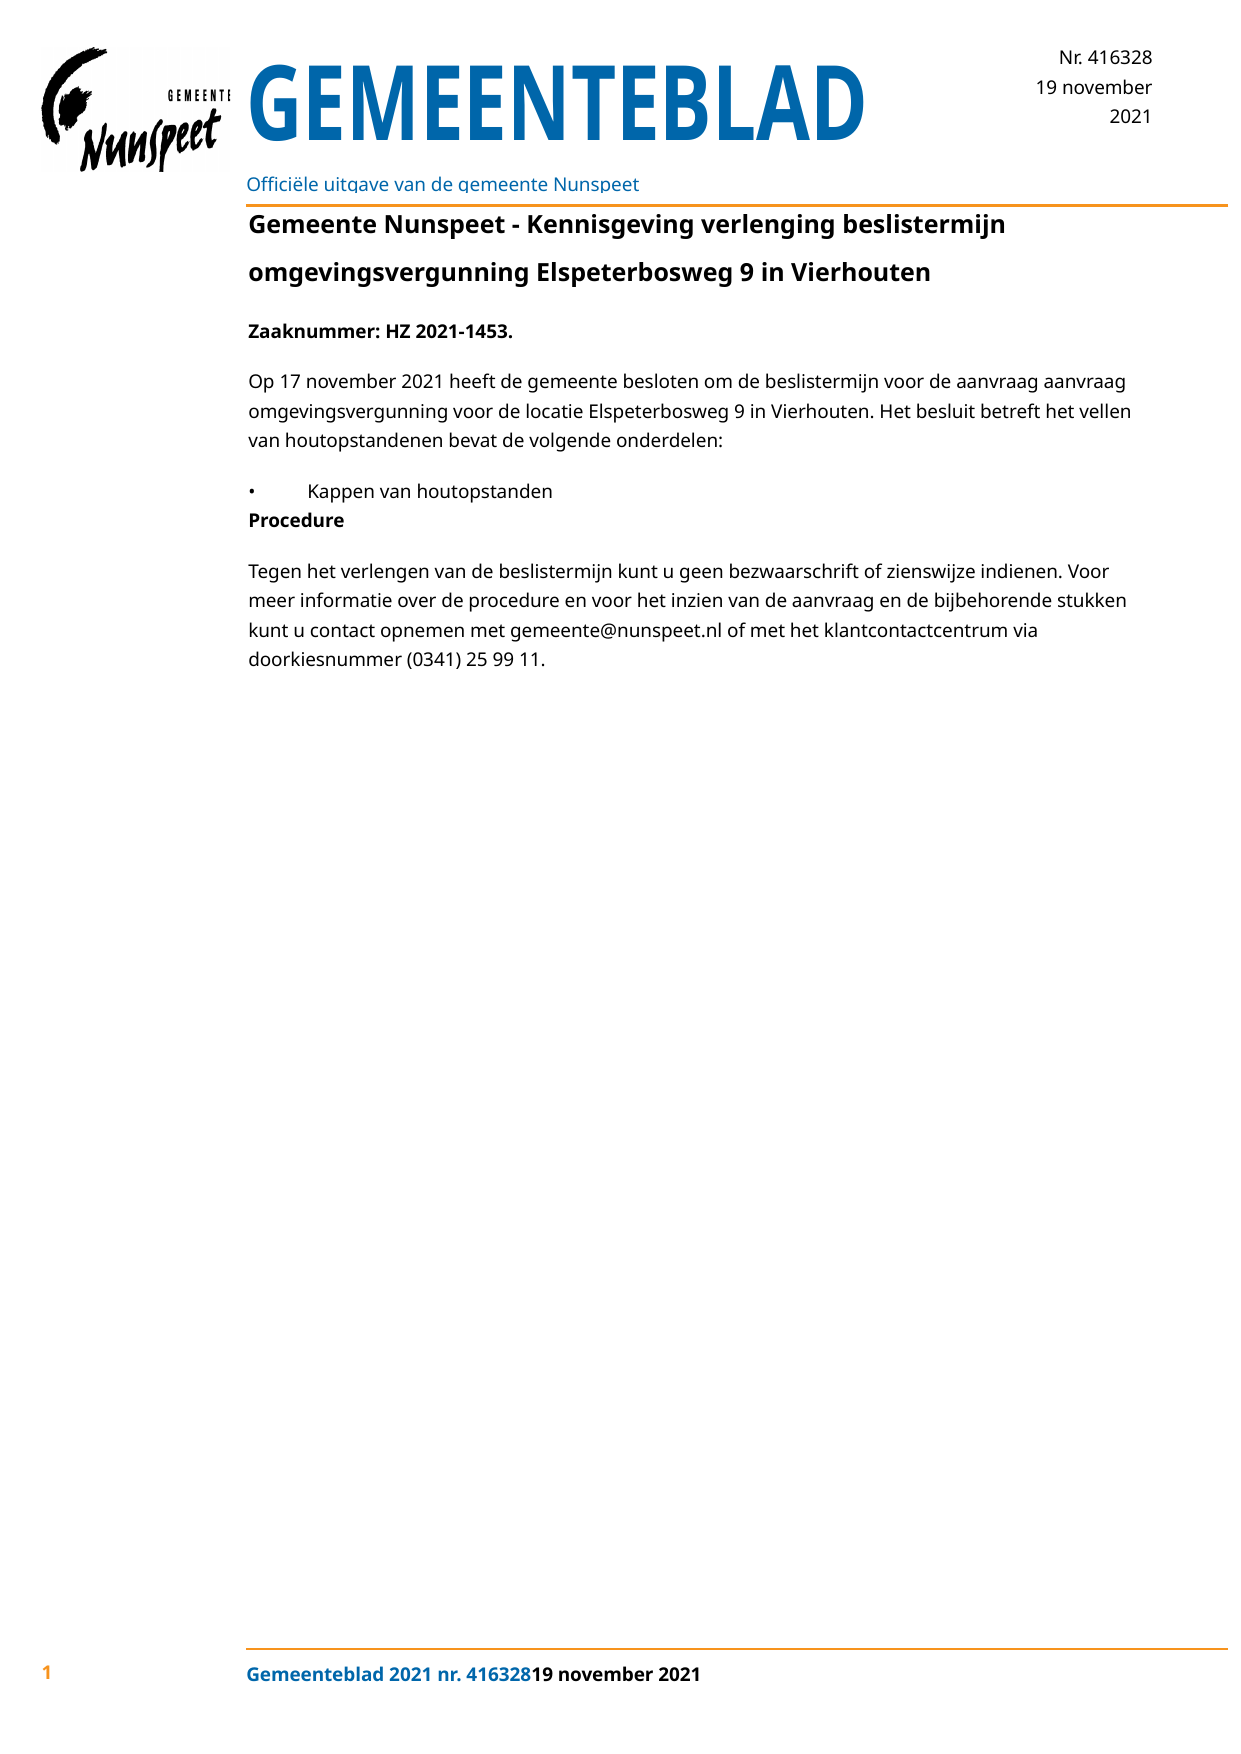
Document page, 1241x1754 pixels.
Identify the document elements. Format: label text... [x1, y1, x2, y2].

text Op 17 november 2021 heeft de gemeente besloten om de beslistermijn voor de aanvraag aanvraag omgevingsvergunning voor de locatie Elspeterbosweg 9 in Vierhouten. Het besluit betreft het vellen van houtopstandenen bevat de volgende onderdelen: [248, 368, 1152, 453]
picture [41, 47, 231, 172]
text Zaaknummer: HZ 2021-1453. [248, 318, 1152, 344]
text Tegen het verlengen van de beslistermijn kunt u geen bezwaarschrift of zienswijze indienen. Voor meer informatie over de procedure en voor het inzien van de aanvraag en de bijbehorende stukken kunt u contact opnemen met gemeente@nunspeet.nl of met het klantcontactcentrum via doorkiesnummer (0341) 25 99 11. [248, 558, 1152, 672]
text Gemeente Nunspeet - Kennisgeving verlenging beslistermijn omgevingsvergunning Elspeterbosweg 9 in Vierhouten [248, 207, 1152, 288]
text Procedure [248, 507, 1152, 533]
list Kappen van houtopstanden [248, 478, 1152, 504]
